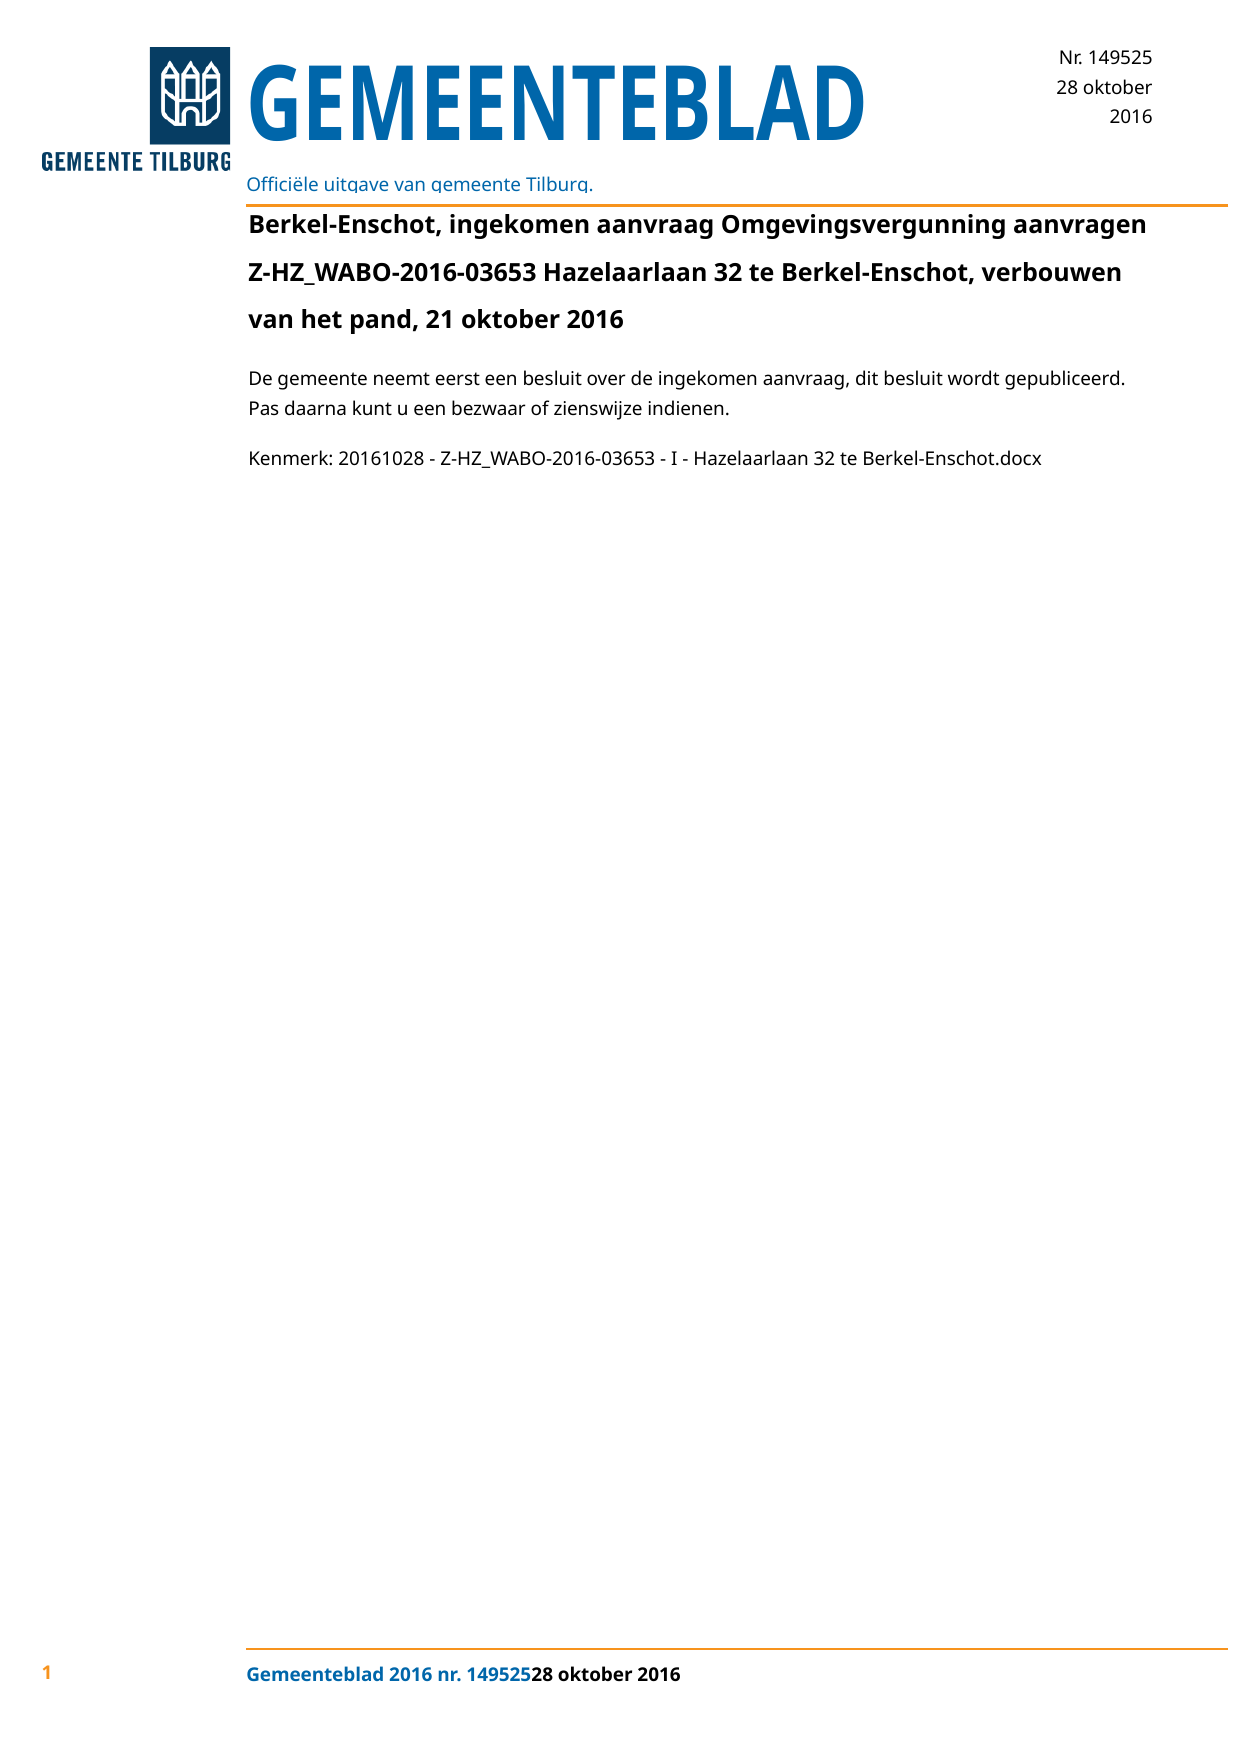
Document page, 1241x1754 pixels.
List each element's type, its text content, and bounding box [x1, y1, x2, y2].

text Kenmerk: 20161028 - Z-HZ_WABO-2016-03653 - I - Hazelaarlaan 32 te Berkel-Enschot.docx [248, 446, 1152, 471]
picture [41, 47, 231, 172]
text De gemeente neemt eerst een besluit over de ingekomen aanvraag, dit besluit wordt gepubliceerd. Pas daarna kunt u een bezwaar of zienswijze indienen. [248, 366, 1152, 421]
text Berkel-Enschot, ingekomen aanvraag Omgevingsvergunning aanvragen Z-HZ_WABO-2016-03653 Hazelaarlaan 32 te Berkel-Enschot, verbouwen van het pand, 21 oktober 2016 [248, 207, 1152, 336]
